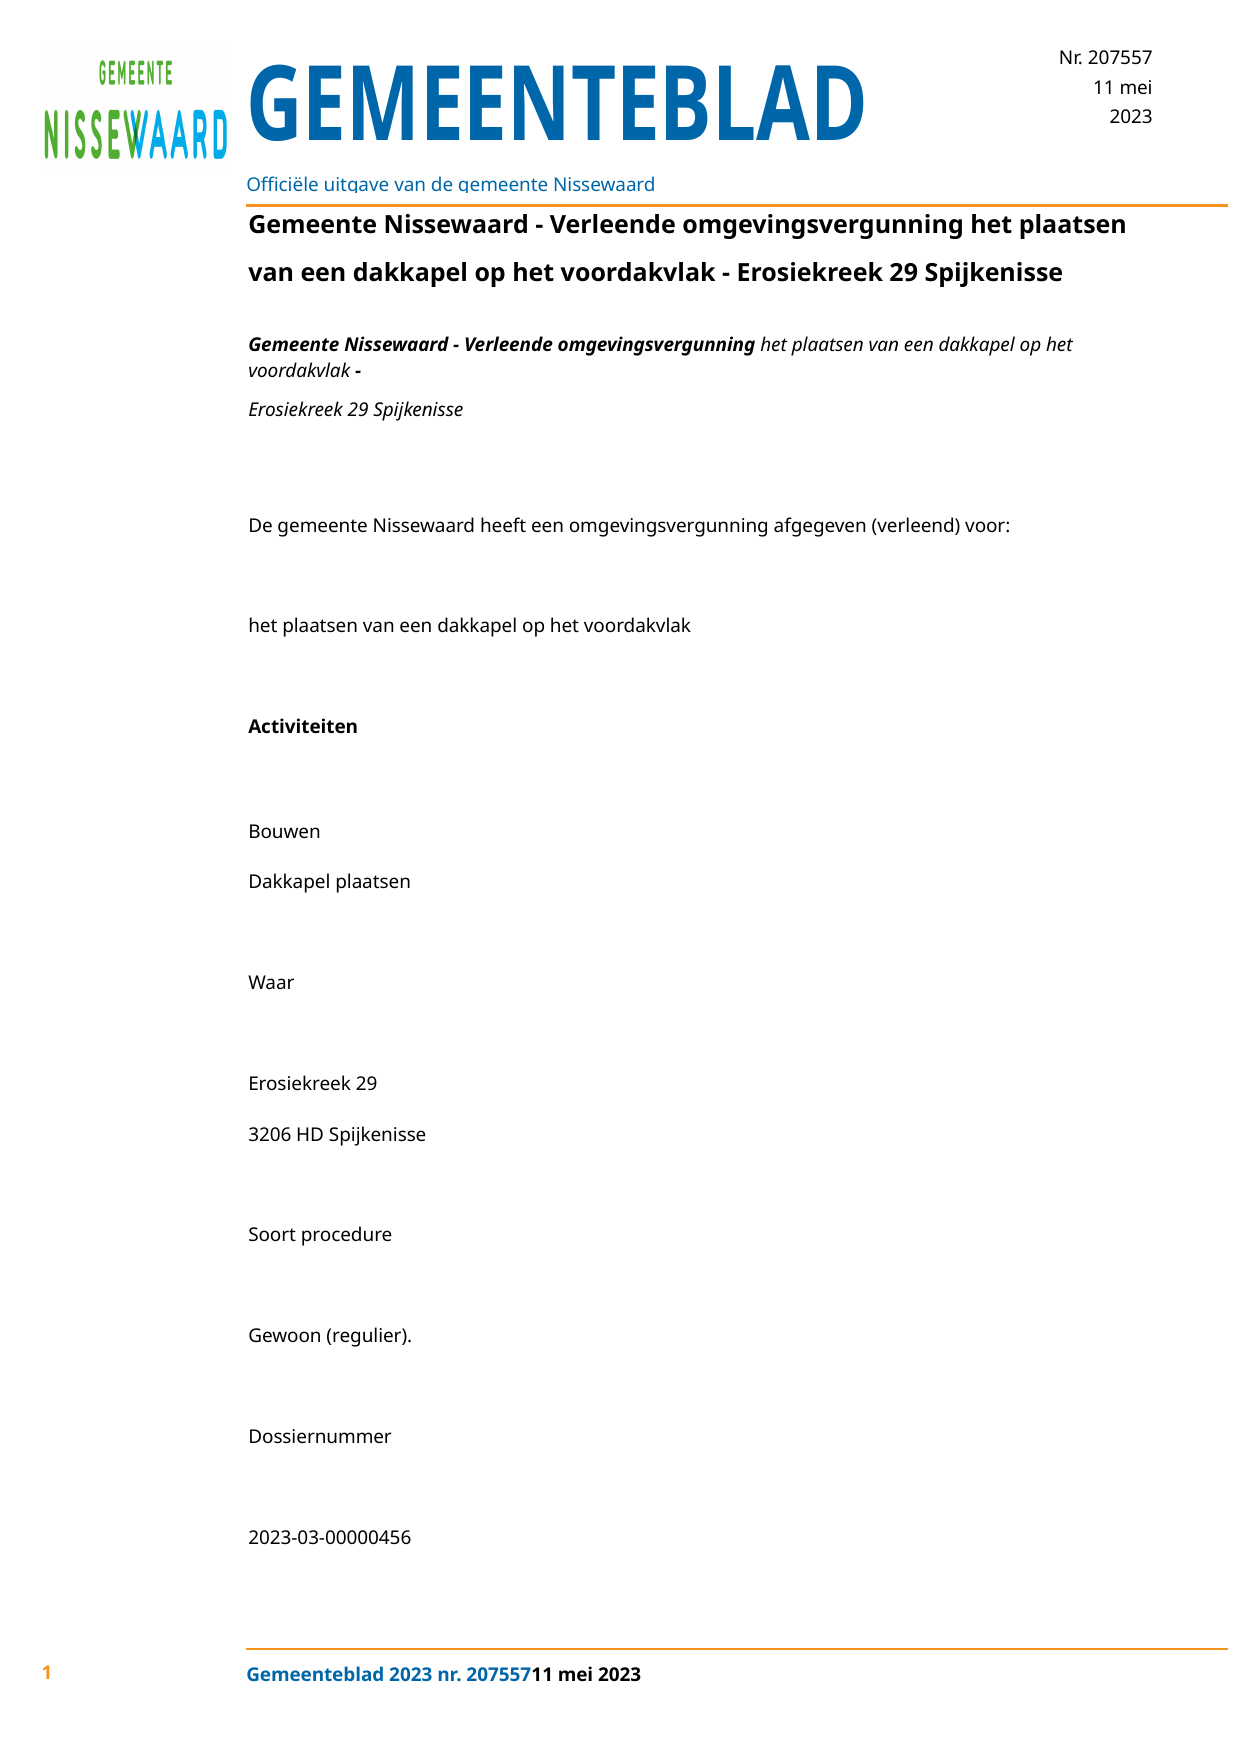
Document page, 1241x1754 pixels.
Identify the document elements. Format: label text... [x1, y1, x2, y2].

text Soort procedure [248, 1222, 1152, 1247]
text Erosiekreek 29 [248, 1070, 1152, 1096]
text Gemeente Nissewaard - Verleende omgevingsvergunning het plaatsen van een dakkapel op het voordakvlak - Erosiekreek 29 Spijkenisse [248, 207, 1152, 288]
text Waar [248, 969, 1152, 995]
text Bouwen [248, 818, 1152, 844]
text De gemeente Nissewaard heeft een omgevingsvergunning afgegeven (verleend) voor: [248, 512, 1152, 538]
text Activiteiten [248, 713, 1152, 739]
text 3206 HD Spijkenisse [248, 1121, 1152, 1147]
text het plaatsen van een dakkapel op het voordakvlak [248, 613, 1152, 638]
picture [41, 47, 231, 172]
text ﻿ [248, 764, 1152, 793]
text Gemeente Nissewaard - Verleende omgevingsvergunning het plaatsen van een dakkapel op het voordakvlak - [248, 331, 1152, 383]
text Gewoon (regulier). [248, 1322, 1152, 1348]
text Erosiekreek 29 Spijkenisse [248, 396, 1152, 422]
text 2023-03-00000456 [248, 1524, 1152, 1550]
text Dakkapel plaatsen [248, 869, 1152, 894]
text Dossiernummer [248, 1423, 1152, 1449]
